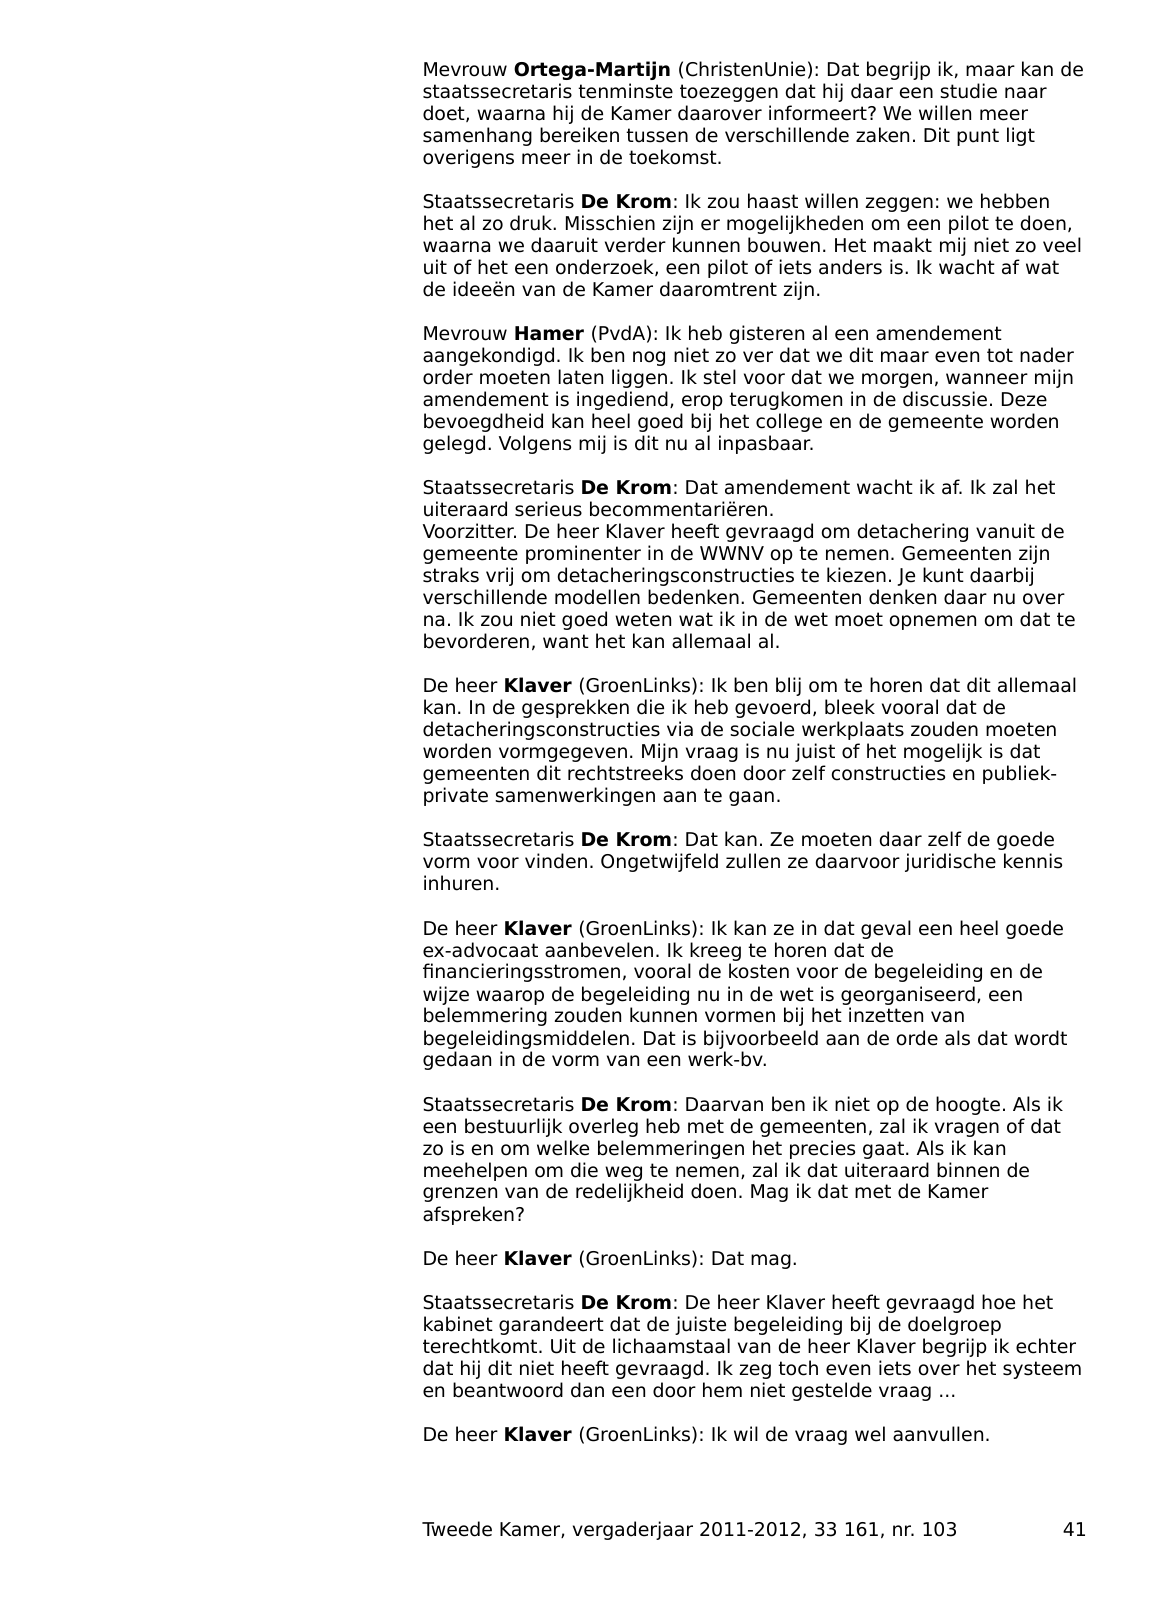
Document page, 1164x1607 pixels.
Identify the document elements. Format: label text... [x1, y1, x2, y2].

text Staatssecretaris De Krom: Dat kan. Ze moeten daar zelf de goede vorm voor vinden. Ongetwijfeld zullen ze daarvoor juridische kennis inhuren. [422, 829, 1087, 895]
text Staatssecretaris De Krom: Daarvan ben ik niet op de hoogte. Als ik een bestuurlijk overleg heb met de gemeenten, zal ik vragen of dat zo is en om welke belemmeringen het precies gaat. Als ik kan meehelpen om die weg te nemen, zal ik dat uiteraard binnen de grenzen van de redelijkheid doen. Mag ik dat met de Kamer afspreken? [422, 1093, 1087, 1225]
text Voorzitter. De heer Klaver heeft gevraagd om detachering vanuit de gemeente prominenter in de WWNV op te nemen. Gemeenten zijn straks vrij om detacheringsconstructies te kiezen. Je kunt daarbij verschillende modellen bedenken. Gemeenten denken daar nu over na. Ik zou niet goed weten wat ik in de wet moet opnemen om dat te bevorderen, want het kan allemaal al. [422, 521, 1087, 653]
text Mevrouw Ortega-Martijn (ChristenUnie): Dat begrijp ik, maar kan de staatssecretaris tenminste toezeggen dat hij daar een studie naar doet, waarna hij de Kamer daarover informeert? We willen meer samenhang bereiken tussen de verschillende zaken. Dit punt ligt overigens meer in de toekomst. [422, 59, 1087, 169]
text Staatssecretaris De Krom: Ik zou haast willen zeggen: we hebben het al zo druk. Misschien zijn er mogelijkheden om een pilot te doen, waarna we daaruit verder kunnen bouwen. Het maakt mij niet zo veel uit of het een onderzoek, een pilot of iets anders is. Ik wacht af wat de ideeën van de Kamer daaromtrent zijn. [422, 191, 1087, 301]
text Staatssecretaris De Krom: Dat amendement wacht ik af. Ik zal het uiteraard serieus becommentariëren. [422, 477, 1087, 521]
text De heer Klaver (GroenLinks): Ik ben blij om te horen dat dit allemaal kan. In de gesprekken die ik heb gevoerd, bleek vooral dat de detacheringsconstructies via de sociale werkplaats zouden moeten worden vormgegeven. Mijn vraag is nu juist of het mogelijk is dat gemeenten dit rechtstreeks doen door zelf constructies en publiek-private samenwerkingen aan te gaan. [422, 675, 1087, 807]
text De heer Klaver (GroenLinks): Ik kan ze in dat geval een heel goede ex-advocaat aanbevelen. Ik kreeg te horen dat de financieringsstromen, vooral de kosten voor de begeleiding en de wijze waarop de begeleiding nu in de wet is georganiseerd, een belemmering zouden kunnen vormen bij het inzetten van begeleidingsmiddelen. Dat is bijvoorbeeld aan de orde als dat wordt gedaan in de vorm van een werk-bv. [422, 917, 1087, 1071]
text Mevrouw Hamer (PvdA): Ik heb gisteren al een amendement aangekondigd. Ik ben nog niet zo ver dat we dit maar even tot nader order moeten laten liggen. Ik stel voor dat we morgen, wanneer mijn amendement is ingediend, erop terugkomen in de discussie. Deze bevoegdheid kan heel goed bij het college en de gemeente worden gelegd. Volgens mij is dit nu al inpasbaar. [422, 323, 1087, 455]
text De heer Klaver (GroenLinks): Ik wil de vraag wel aanvullen. [422, 1424, 1087, 1446]
text Staatssecretaris De Krom: De heer Klaver heeft gevraagd hoe het kabinet garandeert dat de juiste begeleiding bij de doelgroep terechtkomt. Uit de lichaamstaal van de heer Klaver begrijp ik echter dat hij dit niet heeft gevraagd. Ik zeg toch even iets over het systeem en beantwoord dan een door hem niet gestelde vraag ... [422, 1292, 1087, 1402]
text De heer Klaver (GroenLinks): Dat mag. [422, 1248, 1087, 1269]
